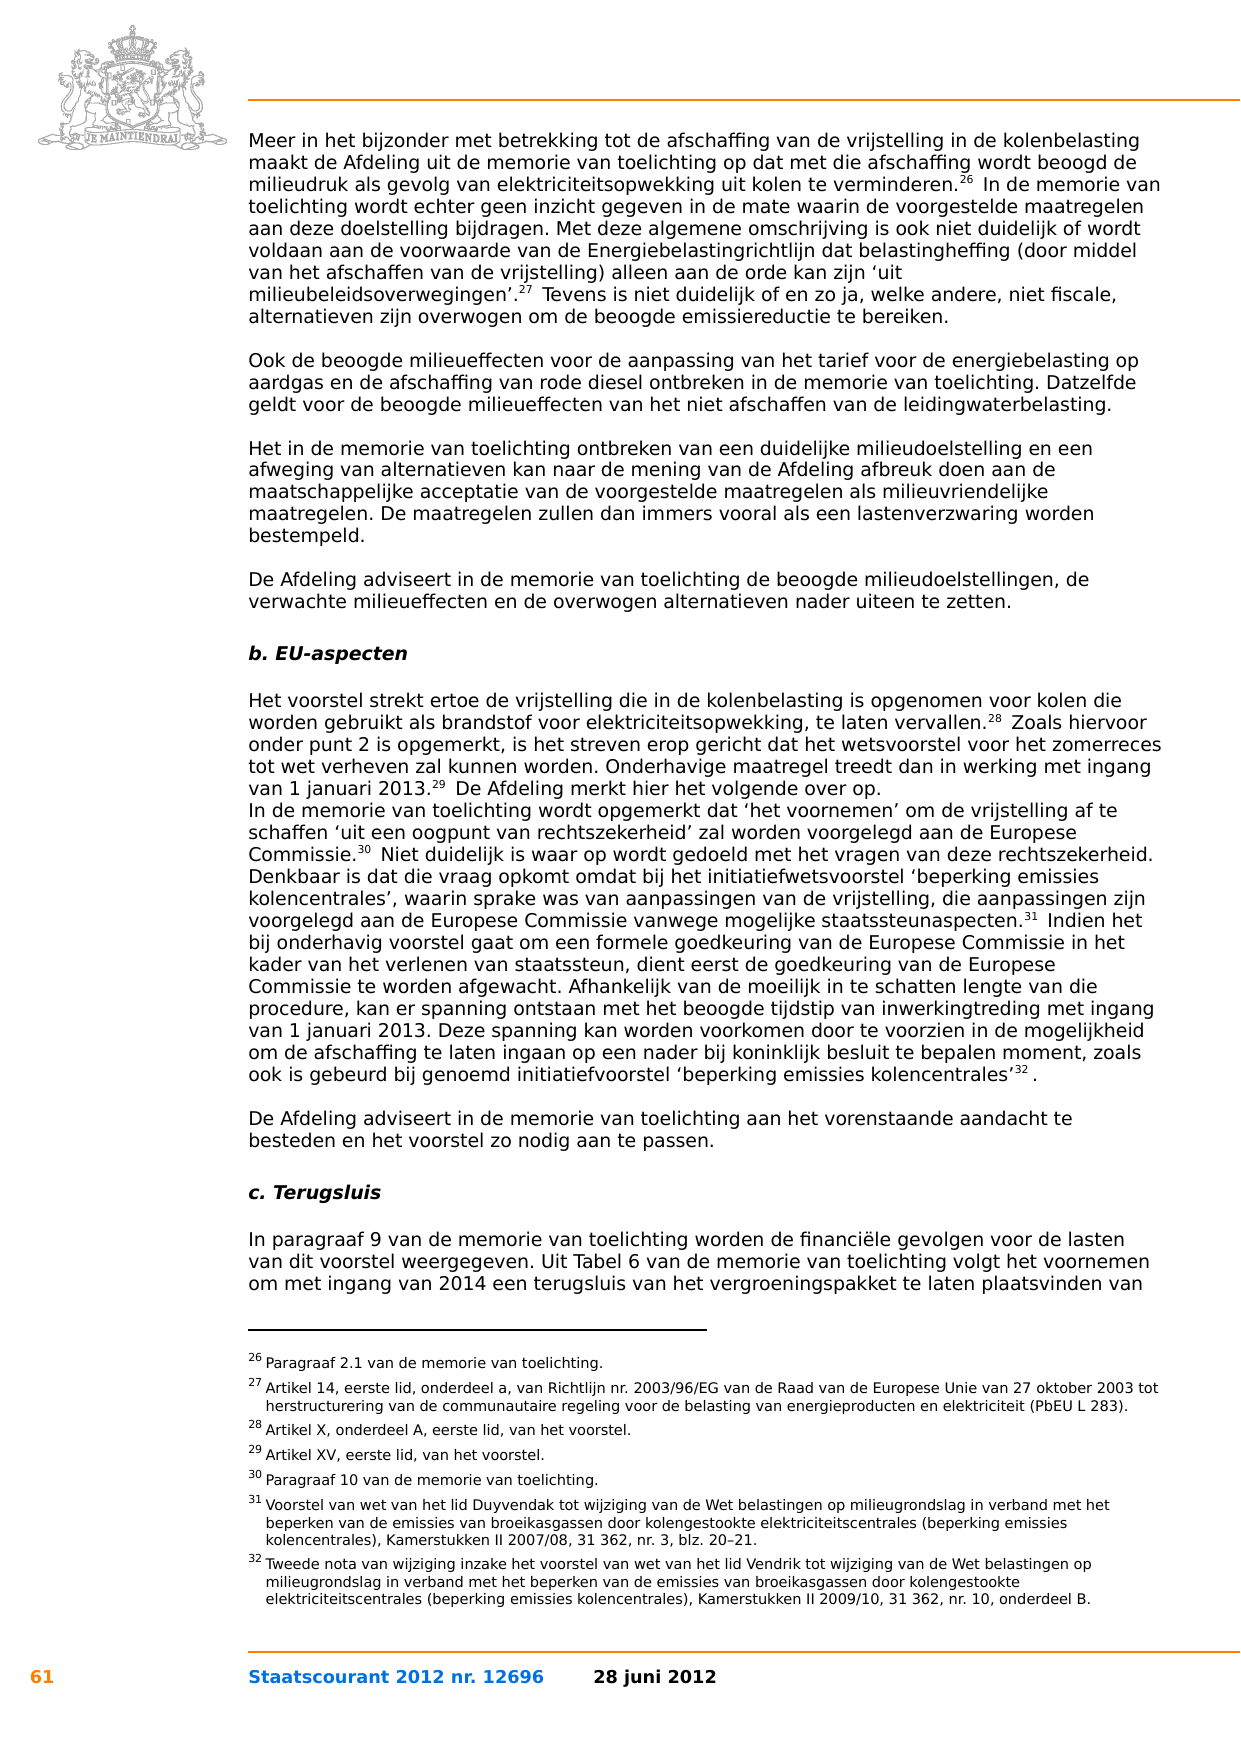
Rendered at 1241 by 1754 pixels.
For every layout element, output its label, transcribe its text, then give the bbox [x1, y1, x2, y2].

picture [38, 25, 227, 150]
text In paragraaf 9 van de memorie van toelichting worden de financiële gevolgen voor de lasten van dit voorstel weergegeven. Uit Tabel 6 van de memorie van toelichting volgt het voornemen om met ingang van 2014 een terugsluis van het vergroeningspakket te laten plaatsvinden van [248, 1228, 1163, 1294]
text Artikel X, onderdeel A, eerste lid, van het voorstel. [248, 1418, 1163, 1440]
text Tweede nota van wijziging inzake het voorstel van wet van het lid Vendrik tot wijziging van de Wet belastingen op milieugrondslag in verband met het beperken van de emissies van broeikasgassen door kolengestookte elektriciteitscentrales (beperking emissies kolencentrales), Kamerstukken II 2009/10, 31 362, nr. 10, onderdeel B. [248, 1552, 1163, 1608]
text Paragraaf 10 van de memorie van toelichting. [248, 1468, 1163, 1490]
text Het voorstel strekt ertoe de vrijstelling die in de kolenbelasting is opgenomen voor kolen die worden gebruikt als brandstof voor elektriciteitsopwekking, te laten vervallen. Zoals hiervoor onder punt 2 is opgemerkt, is het streven erop gericht dat het wetsvoorstel voor het zomerreces tot wet verheven zal kunnen worden. Onderhavige maatregel treedt dan in werking met ingang van 1 januari 2013. De Afdeling merkt hier het volgende over op. [248, 690, 1163, 800]
text Paragraaf 2.1 van de memorie van toelichting. [248, 1351, 1163, 1373]
subtitle c. Terugsluis [248, 1182, 1163, 1203]
text De Afdeling adviseert in de memorie van toelichting de beoogde milieudoelstellingen, de verwachte milieueffecten en de overwogen alternatieven nader uiteen te zetten. [248, 569, 1163, 613]
text In de memorie van toelichting wordt opgemerkt dat ‘het voornemen’ om de vrijstelling af te schaffen ‘uit een oogpunt van rechtszekerheid’ zal worden voorgelegd aan de Europese Commissie. Niet duidelijk is waar op wordt gedoeld met het vragen van deze rechtszekerheid. Denkbaar is dat die vraag opkomt omdat bij het initiatiefwetsvoorstel ‘beperking emissies kolencentrales’, waarin sprake was van aanpassingen van de vrijstelling, die aanpassingen zijn voorgelegd aan de Europese Commissie vanwege mogelijke staatssteunaspecten. Indien het bij onderhavig voorstel gaat om een formele goedkeuring van de Europese Commissie in het kader van het verlenen van staatssteun, dient eerst de goedkeuring van de Europese Commissie te worden afgewacht. Afhankelijk van de moeilijk in te schatten lengte van die procedure, kan er spanning ontstaan met het beoogde tijdstip van inwerkingtreding met ingang van 1 januari 2013. Deze spanning kan worden voorkomen door te voorzien in de mogelijkheid om de afschaffing te laten ingaan op een nader bij koninklijk besluit te bepalen moment, zoals ook is gebeurd bij genoemd initiatiefvoorstel ‘beperking emissies kolencentrales’. [248, 800, 1163, 1086]
text Het in de memorie van toelichting ontbreken van een duidelijke milieudoelstelling en een afweging van alternatieven kan naar de mening van de Afdeling afbreuk doen aan de maatschappelijke acceptatie van de voorgestelde maatregelen als milieuvriendelijke maatregelen. De maatregelen zullen dan immers vooral als een lastenverzwaring worden bestempeld. [248, 437, 1163, 547]
subtitle b. EU-aspecten [248, 643, 1163, 665]
text Voorstel van wet van het lid Duyvendak tot wijziging van de Wet belastingen op milieugrondslag in verband met het beperken van de emissies van broeikasgassen door kolengestookte elektriciteitscentrales (beperking emissies kolencentrales), Kamerstukken II 2007/08, 31 362, nr. 3, blz. 20–21. [248, 1493, 1163, 1549]
text Artikel 14, eerste lid, onderdeel a, van Richtlijn nr. 2003/96/EG van de Raad van de Europese Unie van 27 oktober 2003 tot herstructurering van de communautaire regeling voor de belasting van energieproducten en elektriciteit (PbEU L 283). [248, 1376, 1163, 1415]
text Meer in het bijzonder met betrekking tot de afschaffing van de vrijstelling in de kolenbelasting maakt de Afdeling uit de memorie van toelichting op dat met die afschaffing wordt beoogd de milieudruk als gevolg van elektriciteitsopwekking uit kolen te verminderen. In de memorie van toelichting wordt echter geen inzicht gegeven in de mate waarin de voorgestelde maatregelen aan deze doelstelling bijdragen. Met deze algemene omschrijving is ook niet duidelijk of wordt voldaan aan de voorwaarde van de Energiebelastingrichtlijn dat belastingheffing (door middel van het afschaffen van de vrijstelling) alleen aan de orde kan zijn ‘uit milieubeleidsoverwegingen’. Tevens is niet duidelijk of en zo ja, welke andere, niet fiscale, alternatieven zijn overwogen om de beoogde emissiereductie te bereiken. [248, 130, 1163, 328]
text De Afdeling adviseert in de memorie van toelichting aan het vorenstaande aandacht te besteden en het voorstel zo nodig aan te passen. [248, 1108, 1163, 1152]
text Ook de beoogde milieueffecten voor de aanpassing van het tarief voor de energiebelasting op aardgas en de afschaffing van rode diesel ontbreken in de memorie van toelichting. Datzelfde geldt voor de beoogde milieueffecten van het niet afschaffen van de leidingwaterbelasting. [248, 349, 1163, 416]
text Artikel XV, eerste lid, van het voorstel. [248, 1443, 1163, 1465]
